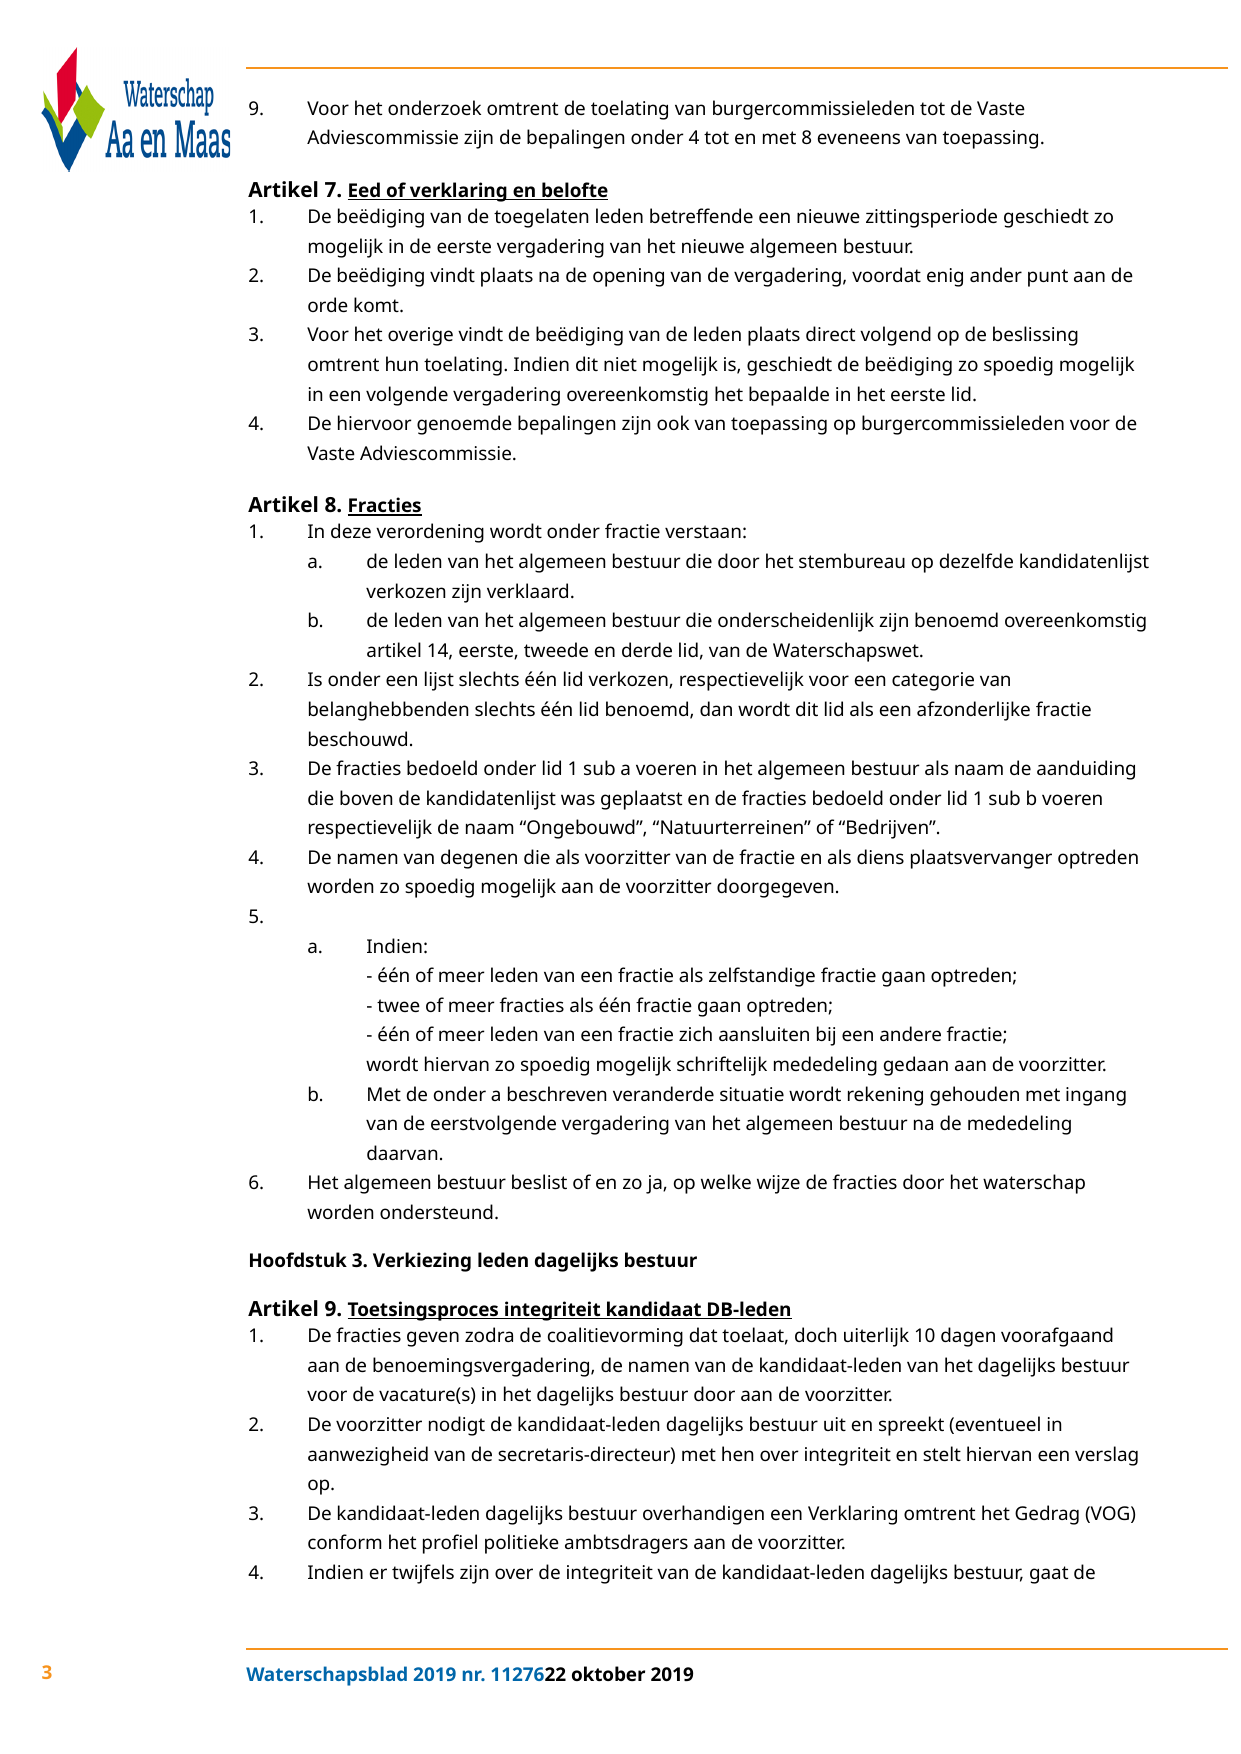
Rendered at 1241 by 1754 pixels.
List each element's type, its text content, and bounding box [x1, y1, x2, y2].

list De beëdiging van de toegelaten leden betreffende een nieuwe zittingsperiode geschiedt zo mogelijk in de eerste vergadering van het nieuwe algemeen bestuur. [248, 203, 1152, 258]
list de leden van het algemeen bestuur die door het stembureau op dezelfde kandidatenlijst verkozen zijn verklaard. [307, 548, 1152, 604]
text Artikel 8. Fracties [248, 490, 1152, 519]
list Is onder een lijst slechts één lid verkozen, respectievelijk voor een categorie van belanghebbenden slechts één lid benoemd, dan wordt dit lid als een afzonderlijke fractie beschouwd. [248, 667, 1152, 752]
list Indien er twijfels zijn over de integriteit van de kandidaat-leden dagelijks bestuur, gaat de [248, 1559, 1152, 1585]
list De fracties geven zodra de coalitievorming dat toelaat, doch uiterlijk 10 dagen voorafgaand aan de benoemingsvergadering, de namen van de kandidaat-leden van het dagelijks bestuur voor de vacature(s) in het dagelijks bestuur door aan de voorzitter. [248, 1322, 1152, 1407]
list De beëdiging vindt plaats na de opening van de vergadering, voordat enig ander punt aan de orde komt. [248, 262, 1152, 318]
text Artikel 7. Eed of verklaring en belofte [248, 175, 1152, 203]
list Voor het overige vindt de beëdiging van de leden plaats direct volgend op de beslissing omtrent hun toelating. Indien dit niet mogelijk is, geschiedt de beëdiging zo spoedig mogelijk in een volgende vergadering overeenkomstig het bepaalde in het eerste lid. [248, 322, 1152, 406]
list De voorzitter nodigt de kandidaat-leden dagelijks bestuur uit en spreekt (eventueel in aanwezigheid van de secretaris-directeur) met hen over integriteit en stelt hiervan een verslag op. [248, 1411, 1152, 1496]
list - één of meer leden van een fractie als zelfstandige fractie gaan optreden; [307, 962, 1152, 988]
list Met de onder a beschreven veranderde situatie wordt rekening gehouden met ingang van de eerstvolgende vergadering van het algemeen bestuur na de mededeling daarvan. [307, 1081, 1152, 1166]
text Artikel 9. Toetsingsproces integriteit kandidaat DB-leden [248, 1294, 1152, 1322]
list de leden van het algemeen bestuur die onderscheidenlijk zijn benoemd overeenkomstig artikel 14, eerste, tweede en derde lid, van de Waterschapswet. [307, 607, 1152, 663]
list De hiervoor genoemde bepalingen zijn ook van toepassing op burgercommissieleden voor de Vaste Adviescommissie. [248, 410, 1152, 466]
list De kandidaat-leden dagelijks bestuur overhandigen een Verklaring omtrent het Gedrag (VOG) conform het profiel politieke ambtsdragers aan de voorzitter. [248, 1500, 1152, 1555]
picture [41, 47, 231, 172]
list De fracties bedoeld onder lid 1 sub a voeren in het algemeen bestuur als naam de aanduiding die boven de kandidatenlijst was geplaatst en de fracties bedoeld onder lid 1 sub b voeren respectievelijk de naam “Ongebouwd”, “Natuurterreinen” of “Bedrijven”. [248, 755, 1152, 840]
list - één of meer leden van een fractie zich aansluiten bij een andere fractie; [307, 1022, 1152, 1047]
list In deze verordening wordt onder fractie verstaan: [248, 519, 1152, 544]
list De namen van degenen die als voorzitter van de fractie en als diens plaatsvervanger optreden worden zo spoedig mogelijk aan de voorzitter doorgegeven. [248, 844, 1152, 899]
list Voor het onderzoek omtrent de toelating van burgercommissieleden tot de Vaste Adviescommissie zijn de bepalingen onder 4 tot en met 8 eveneens van toepassing. [248, 95, 1152, 150]
list Indien: [307, 933, 1152, 959]
list - twee of meer fracties als één fractie gaan optreden; [307, 992, 1152, 1018]
text Hoofdstuk 3. Verkiezing leden dagelijks bestuur [248, 1245, 1152, 1273]
list Het algemeen bestuur beslist of en zo ja, op welke wijze de fracties door het waterschap worden ondersteund. [248, 1169, 1152, 1225]
list wordt hiervan zo spoedig mogelijk schriftelijk mededeling gedaan aan de voorzitter. [307, 1051, 1152, 1077]
